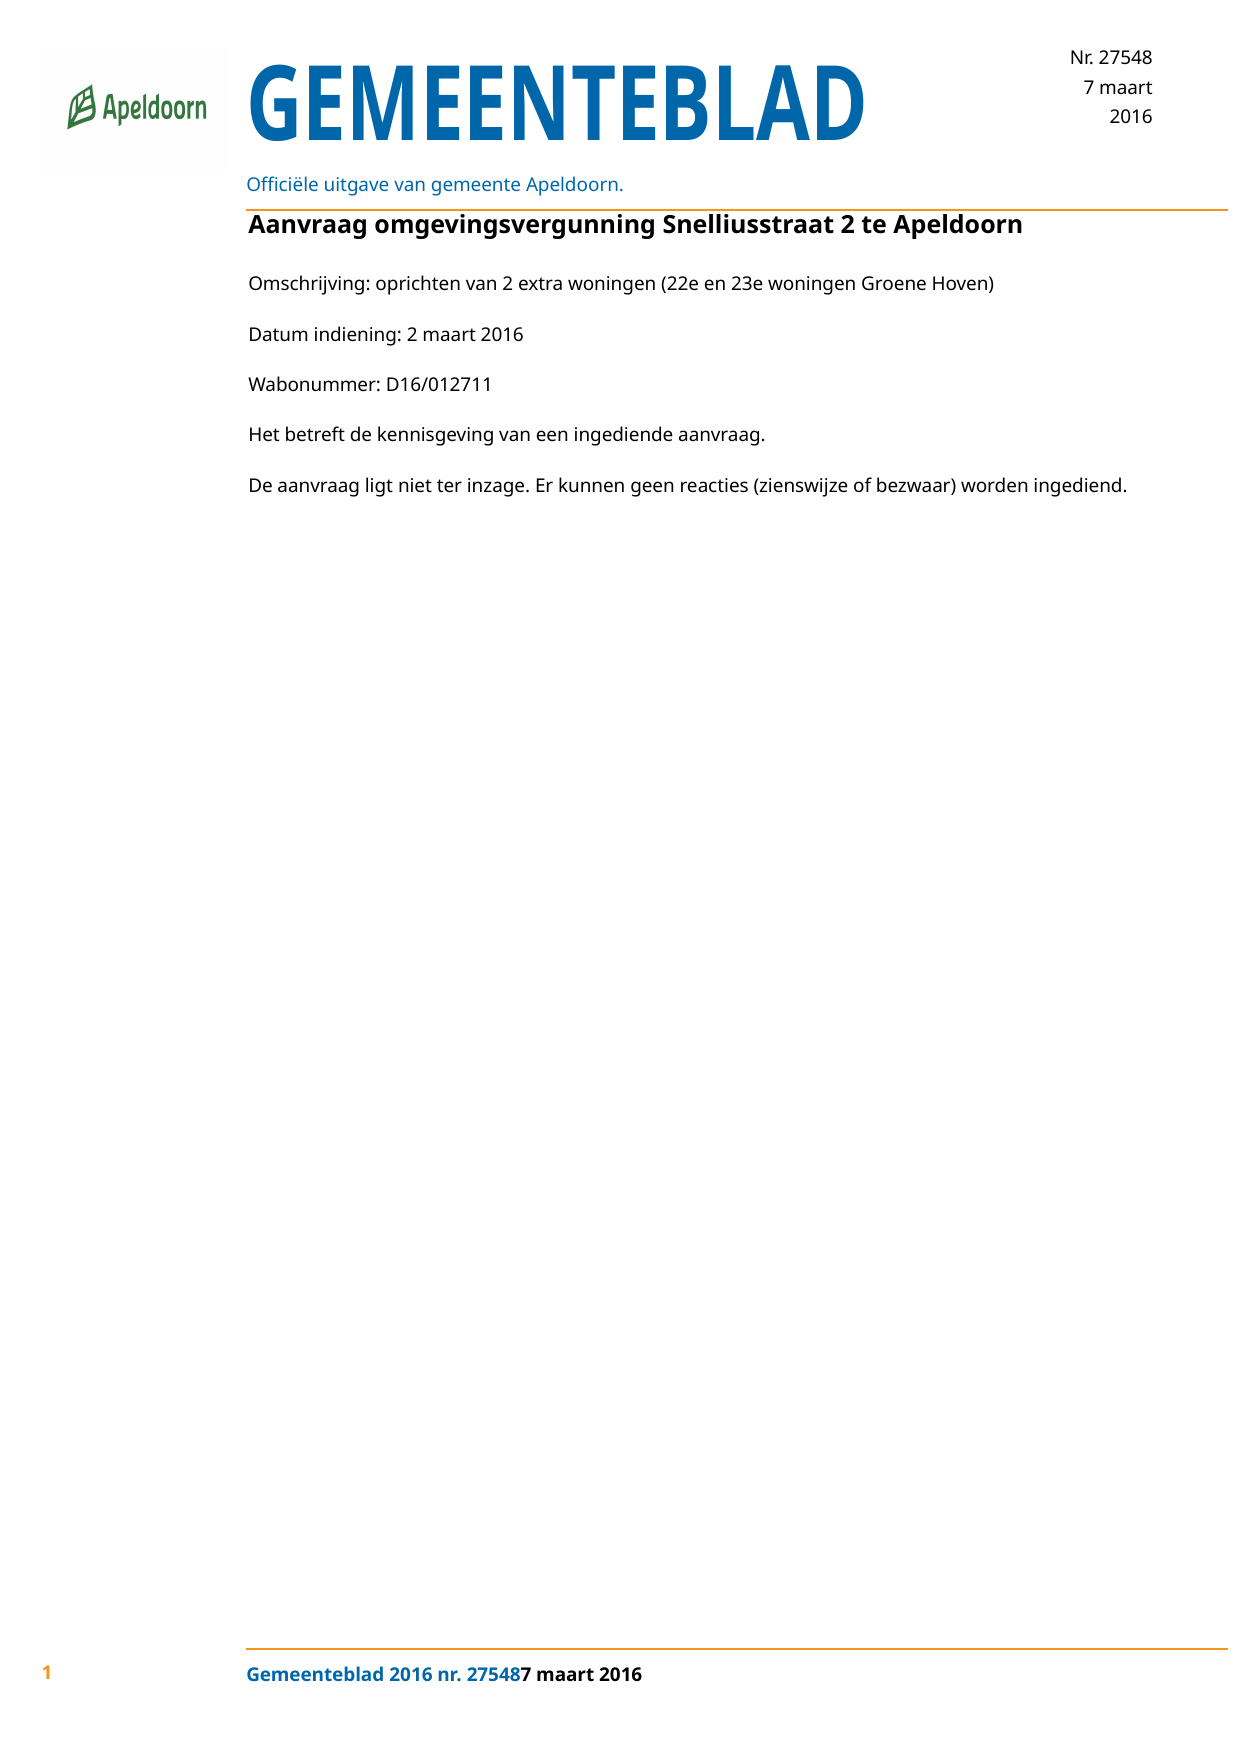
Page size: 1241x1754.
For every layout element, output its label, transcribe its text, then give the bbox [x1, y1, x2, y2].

text Datum indiening: 2 maart 2016 [248, 321, 1152, 346]
text Aanvraag omgevingsvergunning Snelliusstraat 2 te Apeldoorn [248, 211, 1152, 241]
text Wabonummer: D16/012711 [248, 371, 1152, 397]
text Het betreft de kennisgeving van een ingediende aanvraag. [248, 422, 1152, 447]
text Omschrijving: oprichten van 2 extra woningen (22e en 23e woningen Groene Hoven) [248, 270, 1152, 296]
text De aanvraag ligt niet ter inzage. Er kunnen geen reacties (zienswijze of bezwaar) worden ingediend. [248, 472, 1152, 498]
picture [41, 47, 231, 172]
